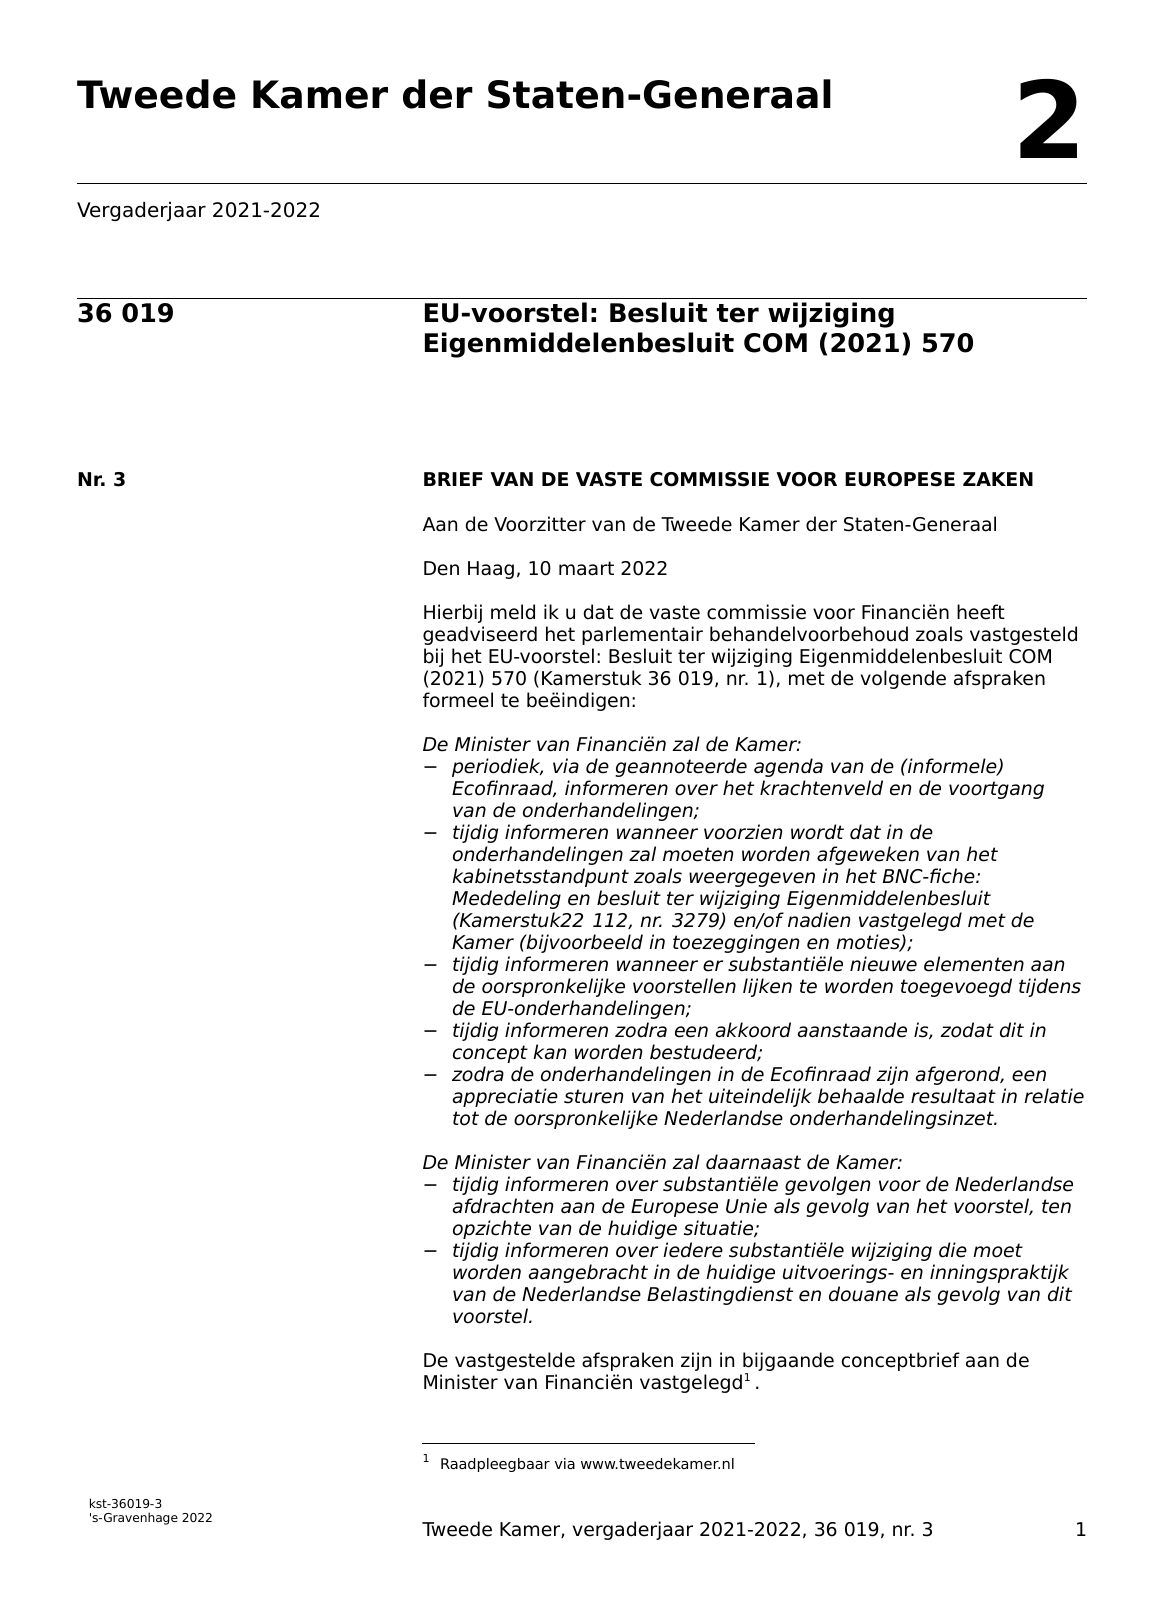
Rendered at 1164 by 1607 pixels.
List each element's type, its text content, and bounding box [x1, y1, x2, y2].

text − tijdig informeren zodra een akkoord aanstaande is, zodat dit in concept kan worden bestudeerd; [422, 1020, 1087, 1064]
subtitle 36 019 EU-voorstel: Besluit ter wijziging Eigenmiddelenbesluit COM (2021) 570 [77, 299, 1087, 358]
text De Minister van Financiën zal de Kamer: [422, 734, 1087, 756]
subtitle Nr. 3 BRIEF VAN DE VASTE COMMISSIE VOOR EUROPESE ZAKEN [77, 469, 1087, 491]
table_header Tweede Kamer der Staten-Generaal [77, 59, 886, 183]
text Raadpleegbaar via www.tweedekamer.nl [422, 1452, 1087, 1474]
table_cell Vergaderjaar 2021-2022 [77, 184, 1087, 298]
text De Minister van Financiën zal daarnaast de Kamer: [422, 1152, 1087, 1174]
text kst-36019-3 [88, 1497, 323, 1511]
text Den Haag, 10 maart 2022 [422, 558, 1087, 580]
text − tijdig informeren wanneer er substantiële nieuwe elementen aan de oorspronkelijke voorstellen lijken te worden toegevoegd tijdens de EU-onderhandelingen; [422, 954, 1087, 1020]
text − tijdig informeren over substantiële gevolgen voor de Nederlandse afdrachten aan de Europese Unie als gevolg van het voorstel, ten opzichte van de huidige situatie; [422, 1174, 1087, 1240]
text − tijdig informeren wanneer voorzien wordt dat in de onderhandelingen zal moeten worden afgeweken van het kabinetsstandpunt zoals weergegeven in het BNC-fiche: Mededeling en besluit ter wijziging Eigenmiddelenbesluit (Kamerstuk22 112, nr. 3279) en/of nadien vastgelegd met de Kamer (bijvoorbeeld in toezeggingen en moties); [422, 822, 1087, 954]
text − zodra de onderhandelingen in de Ecofinraad zijn afgerond, een appreciatie sturen van het uiteindelijk behaalde resultaat in relatie tot de oorspronkelijke Nederlandse onderhandelingsinzet. [422, 1064, 1087, 1129]
text 's-Gravenhage 2022 [88, 1511, 323, 1525]
text De vastgestelde afspraken zijn in bijgaande conceptbrief aan de Minister van Financiën vastgelegd. [422, 1350, 1087, 1394]
text − periodiek, via de geannoteerde agenda van de (informele) Ecofinraad, informeren over het krachtenveld en de voortgang van de onderhandelingen; [422, 756, 1087, 822]
text − tijdig informeren over iedere substantiële wijziging die moet worden aangebracht in de huidige uitvoerings- en inningspraktijk van de Nederlandse Belastingdienst en douane als gevolg van dit voorstel. [422, 1240, 1087, 1328]
table_header 2 [886, 59, 1087, 183]
text Hierbij meld ik u dat de vaste commissie voor Financiën heeft geadviseerd het parlementair behandelvoorbehoud zoals vastgesteld bij het EU-voorstel: Besluit ter wijziging Eigenmiddelenbesluit COM (2021) 570 (Kamerstuk 36 019, nr. 1), met de volgende afspraken formeel te beëindigen: [422, 602, 1087, 712]
text Aan de Voorzitter van de Tweede Kamer der Staten-Generaal [422, 513, 1087, 536]
